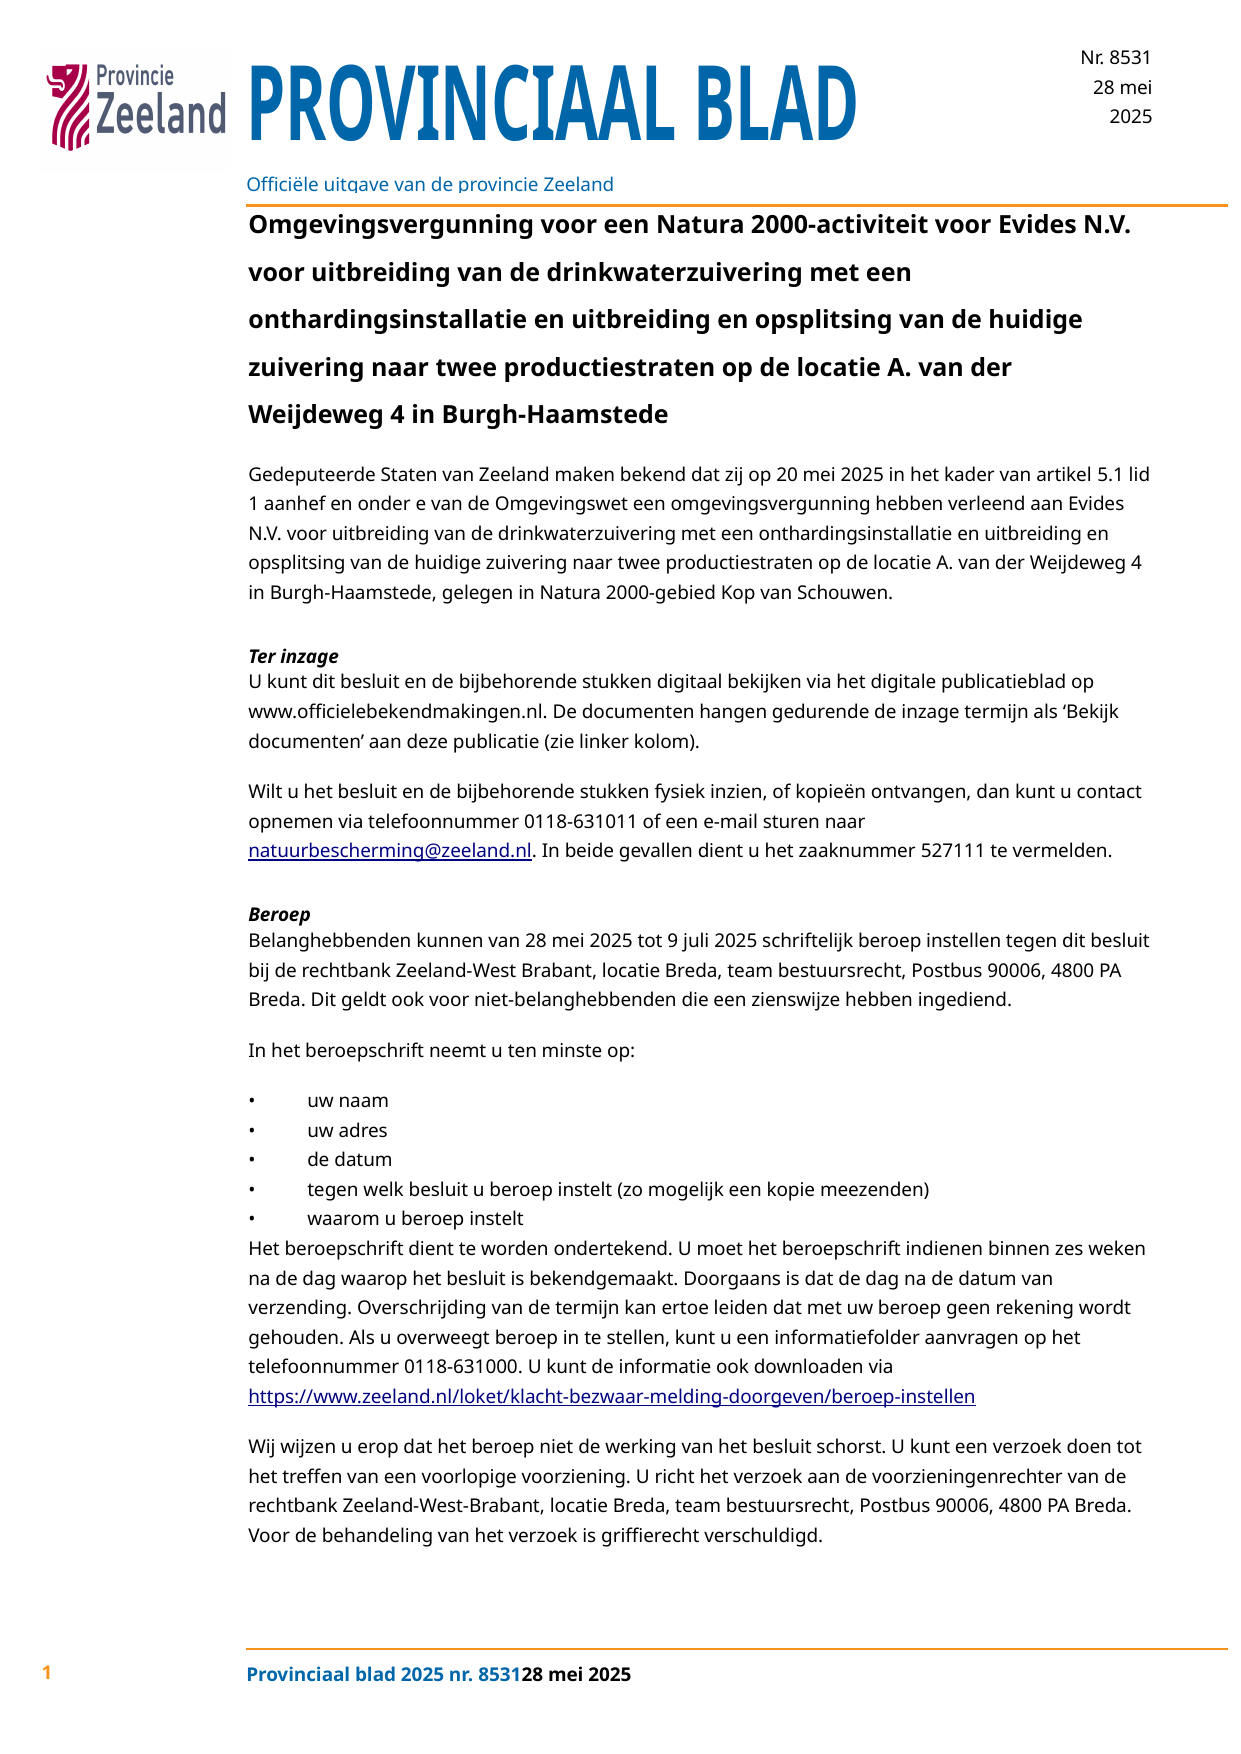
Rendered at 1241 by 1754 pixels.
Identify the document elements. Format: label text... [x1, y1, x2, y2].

text U kunt dit besluit en de bijbehorende stukken digitaal bekijken via het digitale publicatieblad op www.officielebekendmakingen.nl. De documenten hangen gedurende de inzage termijn als ‘Bekijk documenten’ aan deze publicatie (zie linker kolom). [248, 669, 1152, 754]
list tegen welk besluit u beroep instelt (zo mogelijk een kopie meezenden) [248, 1176, 1152, 1202]
list uw naam [248, 1087, 1152, 1113]
text Belanghebbenden kunnen van 28 mei 2025 tot 9 juli 2025 schriftelijk beroep instellen tegen dit besluit bij de rechtbank Zeeland-West Brabant, locatie Breda, team bestuursrecht, Postbus 90006, 4800 PA Breda. Dit geldt ook voor niet-belanghebbenden die een zienswijze hebben ingediend. [248, 927, 1152, 1012]
text In het beroepschrift neemt u ten minste op: [248, 1037, 1152, 1062]
picture [41, 47, 231, 172]
text Het beroepschrift dient te worden ondertekend. U moet het beroepschrift indienen binnen zes weken na de dag waarop het besluit is bekendgemaakt. Doorgaans is dat de dag na de datum van verzending. Overschrijding van de termijn kan ertoe leiden dat met uw beroep geen rekening wordt gehouden. Als u overweegt beroep in te stellen, kunt u een informatiefolder aanvragen op het telefoonnummer 0118-631000. U kunt de informatie ook downloaden via https://www.zeeland.nl/loket/klacht-bezwaar-melding-doorgeven/beroep-instellen [248, 1235, 1152, 1409]
text Wij wijzen u erop dat het beroep niet de werking van het besluit schorst. U kunt een verzoek doen tot het treffen van een voorlopige voorziening. U richt het verzoek aan de voorzieningenrechter van de rechtbank Zeeland-West-Brabant, locatie Breda, team bestuursrecht, Postbus 90006, 4800 PA Breda. Voor de behandeling van het verzoek is griffierecht verschuldigd. [248, 1433, 1152, 1548]
text Wilt u het besluit en de bijbehorende stukken fysiek inzien, of kopieën ontvangen, dan kunt u contact opnemen via telefoonnummer 0118-631011 of een e-mail sturen naar natuurbescherming@zeeland.nl. In beide gevallen dient u het zaaknummer 527111 te vermelden. [248, 778, 1152, 863]
text Ter inzage [248, 643, 1152, 669]
text Omgevingsvergunning voor een Natura 2000-activiteit voor Evides N.V. voor uitbreiding van de drinkwaterzuivering met een onthardingsinstallatie en uitbreiding en opsplitsing van de huidige zuivering naar twee productiestraten op de locatie A. van der Weijdeweg 4 in Burgh-Haamstede [248, 207, 1152, 431]
text Beroep [248, 901, 1152, 927]
list de datum [248, 1146, 1152, 1172]
text Gedeputeerde Staten van Zeeland maken bekend dat zij op 20 mei 2025 in het kader van artikel 5.1 lid 1 aanhef en onder e van de Omgevingswet een omgevingsvergunning hebben verleend aan Evides N.V. voor uitbreiding van de drinkwaterzuivering met een onthardingsinstallatie en uitbreiding en opsplitsing van de huidige zuivering naar twee productiestraten op de locatie A. van der Weijdeweg 4 in Burgh-Haamstede, gelegen in Natura 2000-gebied Kop van Schouwen. [248, 461, 1152, 605]
list waarom u beroep instelt [248, 1206, 1152, 1231]
list uw adres [248, 1117, 1152, 1142]
